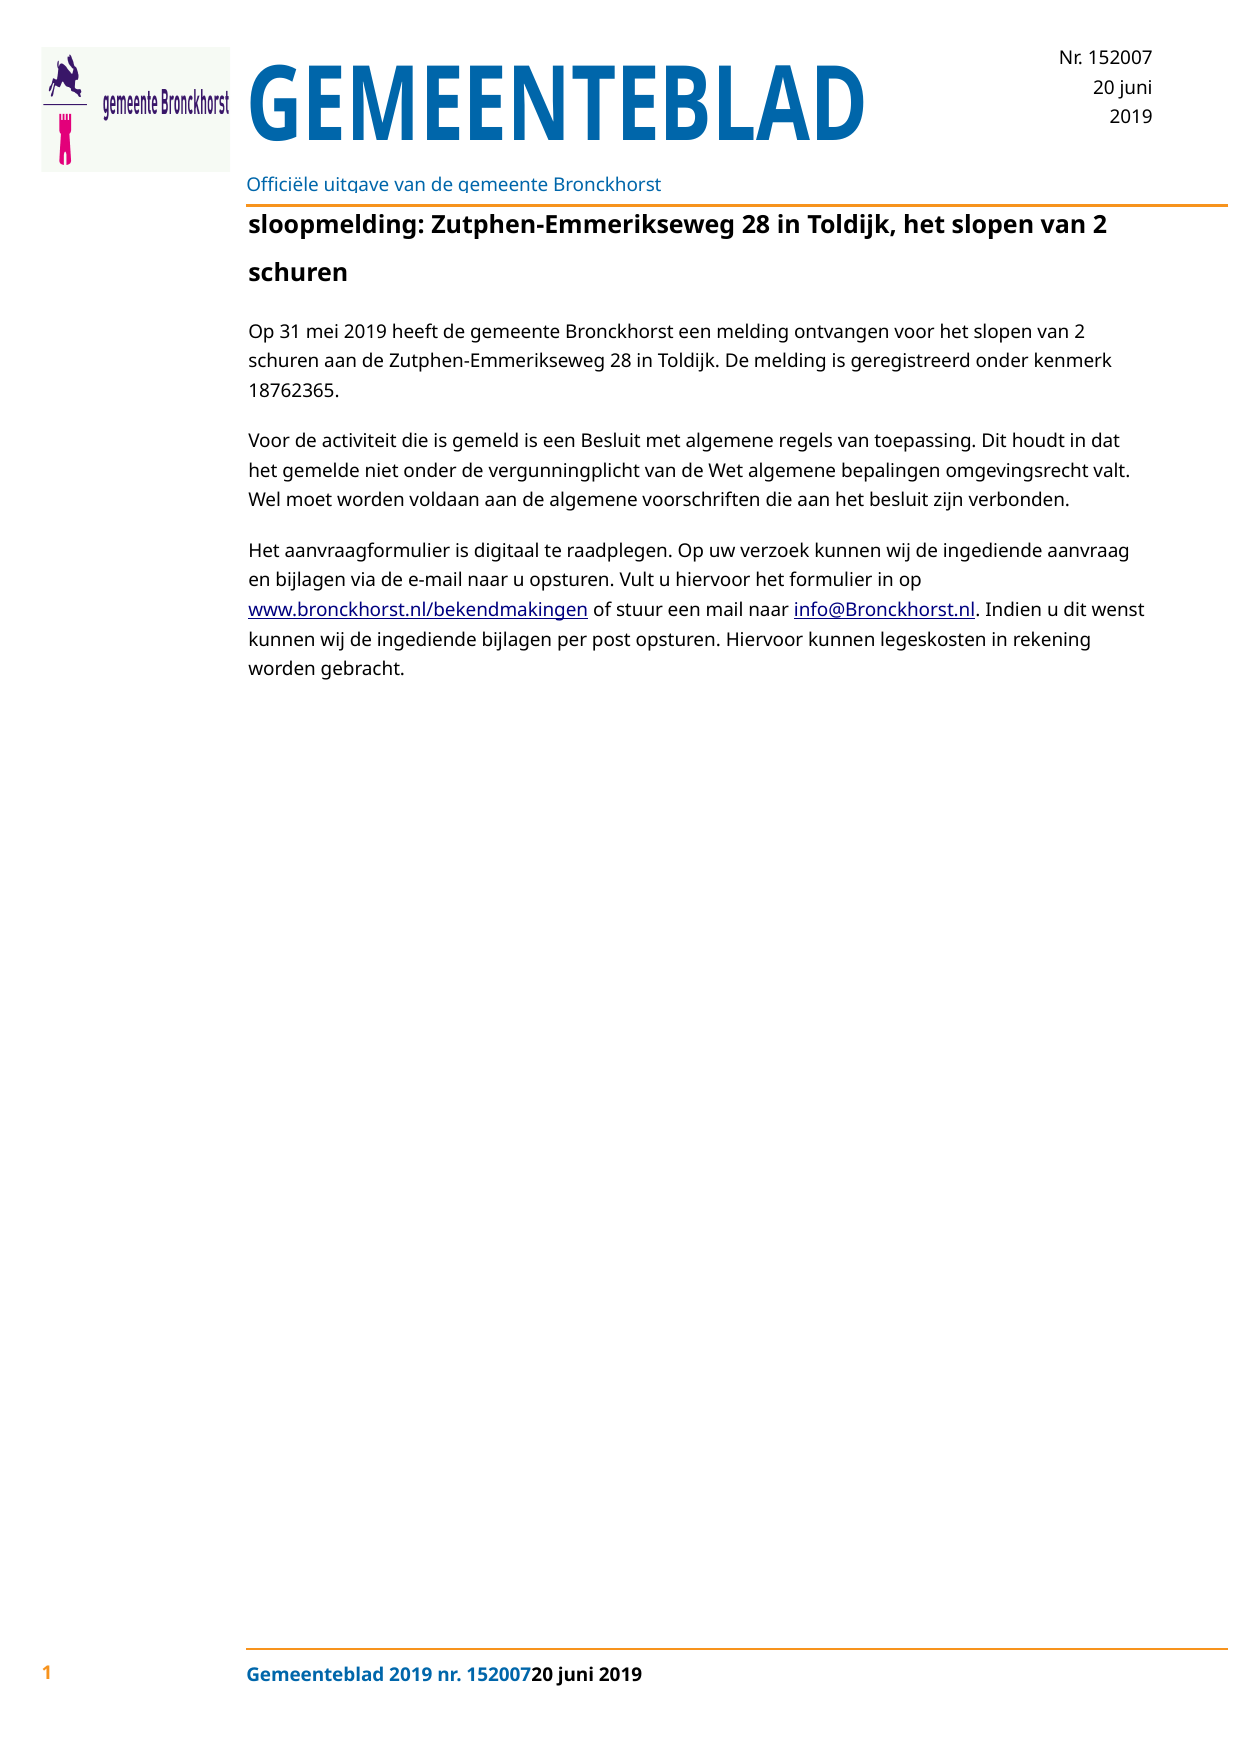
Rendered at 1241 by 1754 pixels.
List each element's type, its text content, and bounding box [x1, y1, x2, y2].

text Voor de activiteit die is gemeld is een Besluit met algemene regels van toepassing. Dit houdt in dat het gemelde niet onder de vergunningplicht van de Wet algemene bepalingen omgevingsrecht valt. Wel moet worden voldaan aan de algemene voorschriften die aan het besluit zijn verbonden. [248, 427, 1152, 512]
text Het aanvraagformulier is digitaal te raadplegen. Op uw verzoek kunnen wij de ingediende aanvraag en bijlagen via de e-mail naar u opsturen. Vult u hiervoor het formulier in op www.bronckhorst.nl/bekendmakingen of stuur een mail naar info@Bronckhorst.nl. Indien u dit wenst kunnen wij de ingediende bijlagen per post opsturen. Hiervoor kunnen legeskosten in rekening worden gebracht. [248, 537, 1152, 681]
text sloopmelding: Zutphen-Emmerikseweg 28 in Toldijk, het slopen van 2 schuren [248, 207, 1152, 288]
text Op 31 mei 2019 heeft de gemeente Bronckhorst een melding ontvangen voor het slopen van 2 schuren aan de Zutphen-Emmerikseweg 28 in Toldijk. De melding is geregistreerd onder kenmerk 18762365. [248, 318, 1152, 403]
picture [41, 47, 231, 172]
